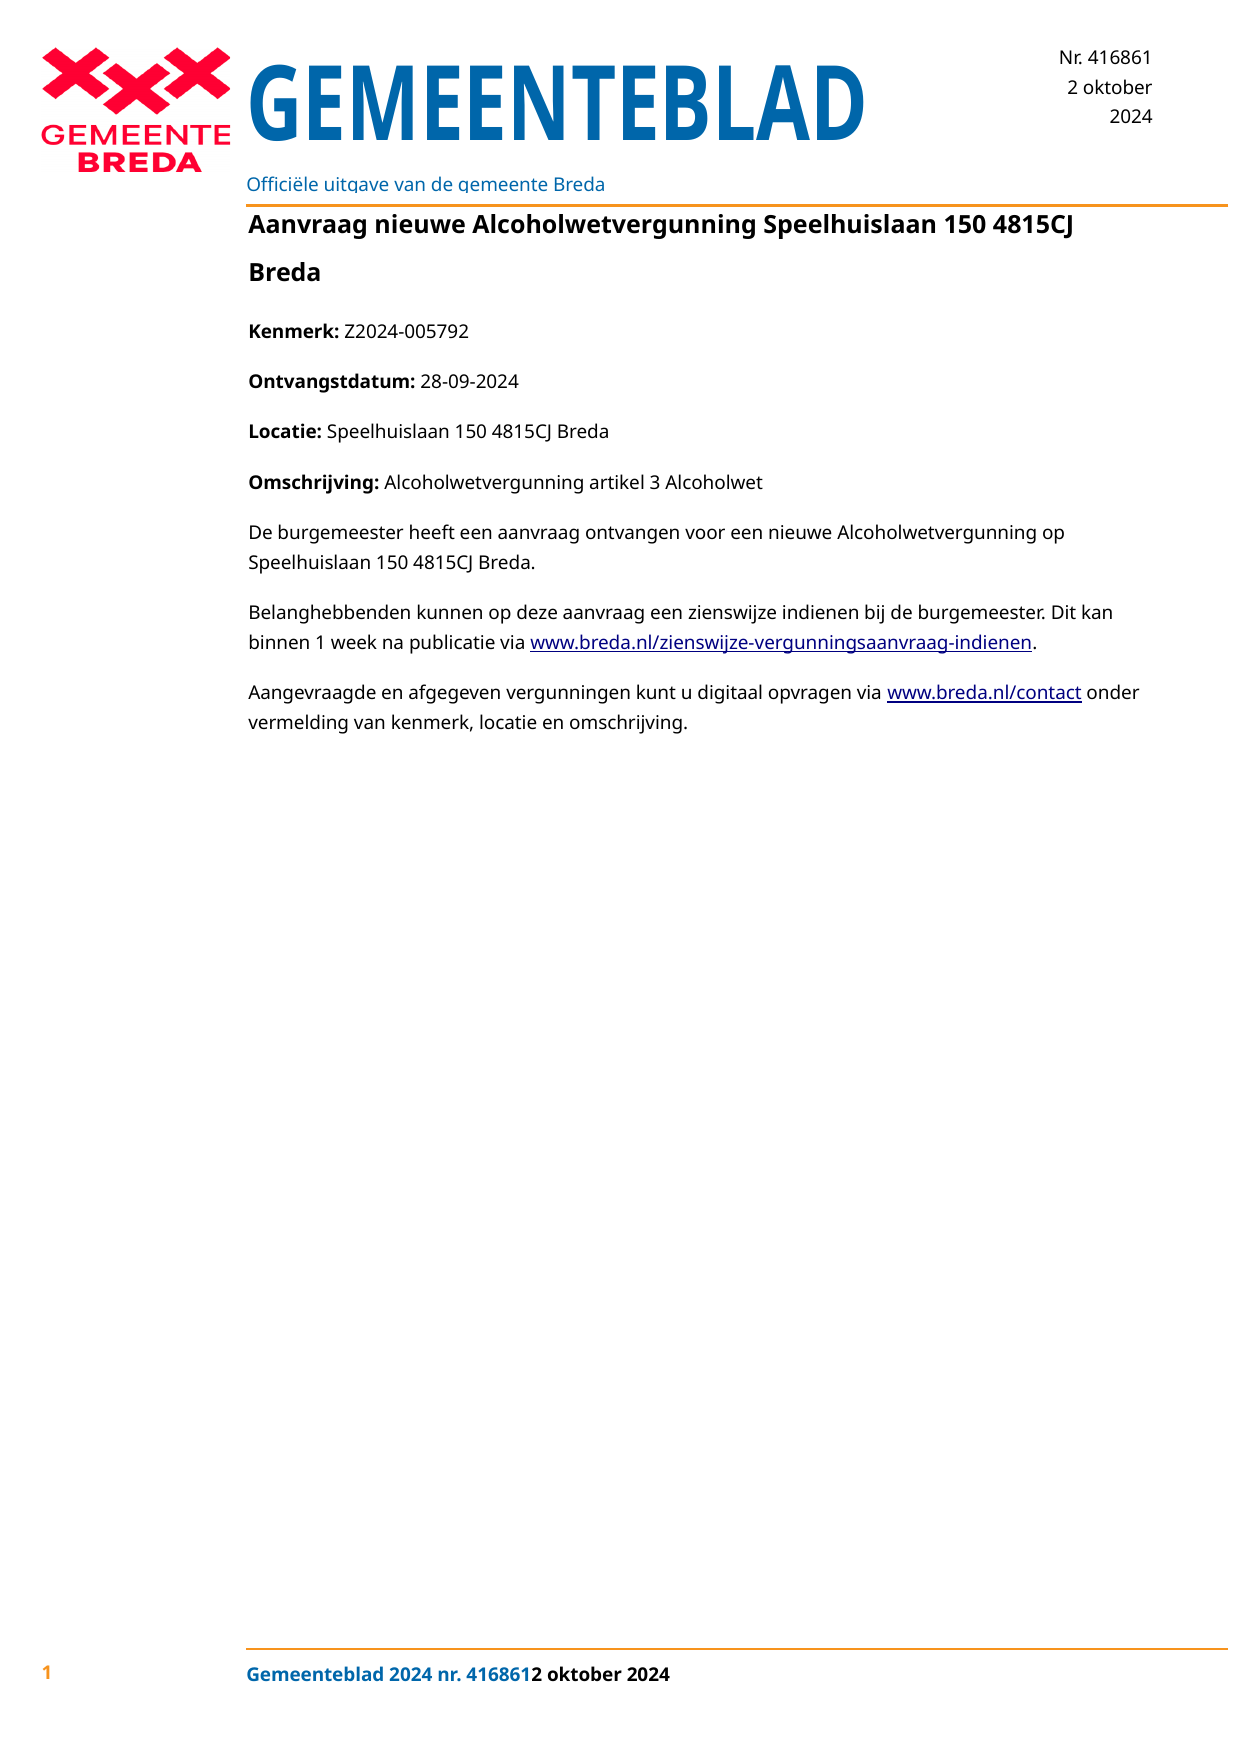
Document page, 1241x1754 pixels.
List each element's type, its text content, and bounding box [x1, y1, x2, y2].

text Aanvraag nieuwe Alcoholwetvergunning Speelhuislaan 150 4815CJ Breda [248, 207, 1152, 288]
text Kenmerk: Z2024-005792 [248, 318, 1152, 344]
text Ontvangstdatum: 28-09-2024 [248, 368, 1152, 394]
text Belanghebbenden kunnen op deze aanvraag een zienswijze indienen bij de burgemeester. Dit kan binnen 1 week na publicatie via www.breda.nl/zienswijze-vergunningsaanvraag-indienen. [248, 599, 1152, 655]
picture [41, 47, 231, 172]
text Locatie: Speelhuislaan 150 4815CJ Breda [248, 419, 1152, 444]
text Omschrijving: Alcoholwetvergunning artikel 3 Alcoholwet [248, 469, 1152, 495]
text De burgemeester heeft een aanvraag ontvangen voor een nieuwe Alcoholwetvergunning op Speelhuislaan 150 4815CJ Breda. [248, 519, 1152, 575]
text Aangevraagde en afgegeven vergunningen kunt u digitaal opvragen via www.breda.nl/contact onder vermelding van kenmerk, locatie en omschrijving. [248, 679, 1152, 735]
